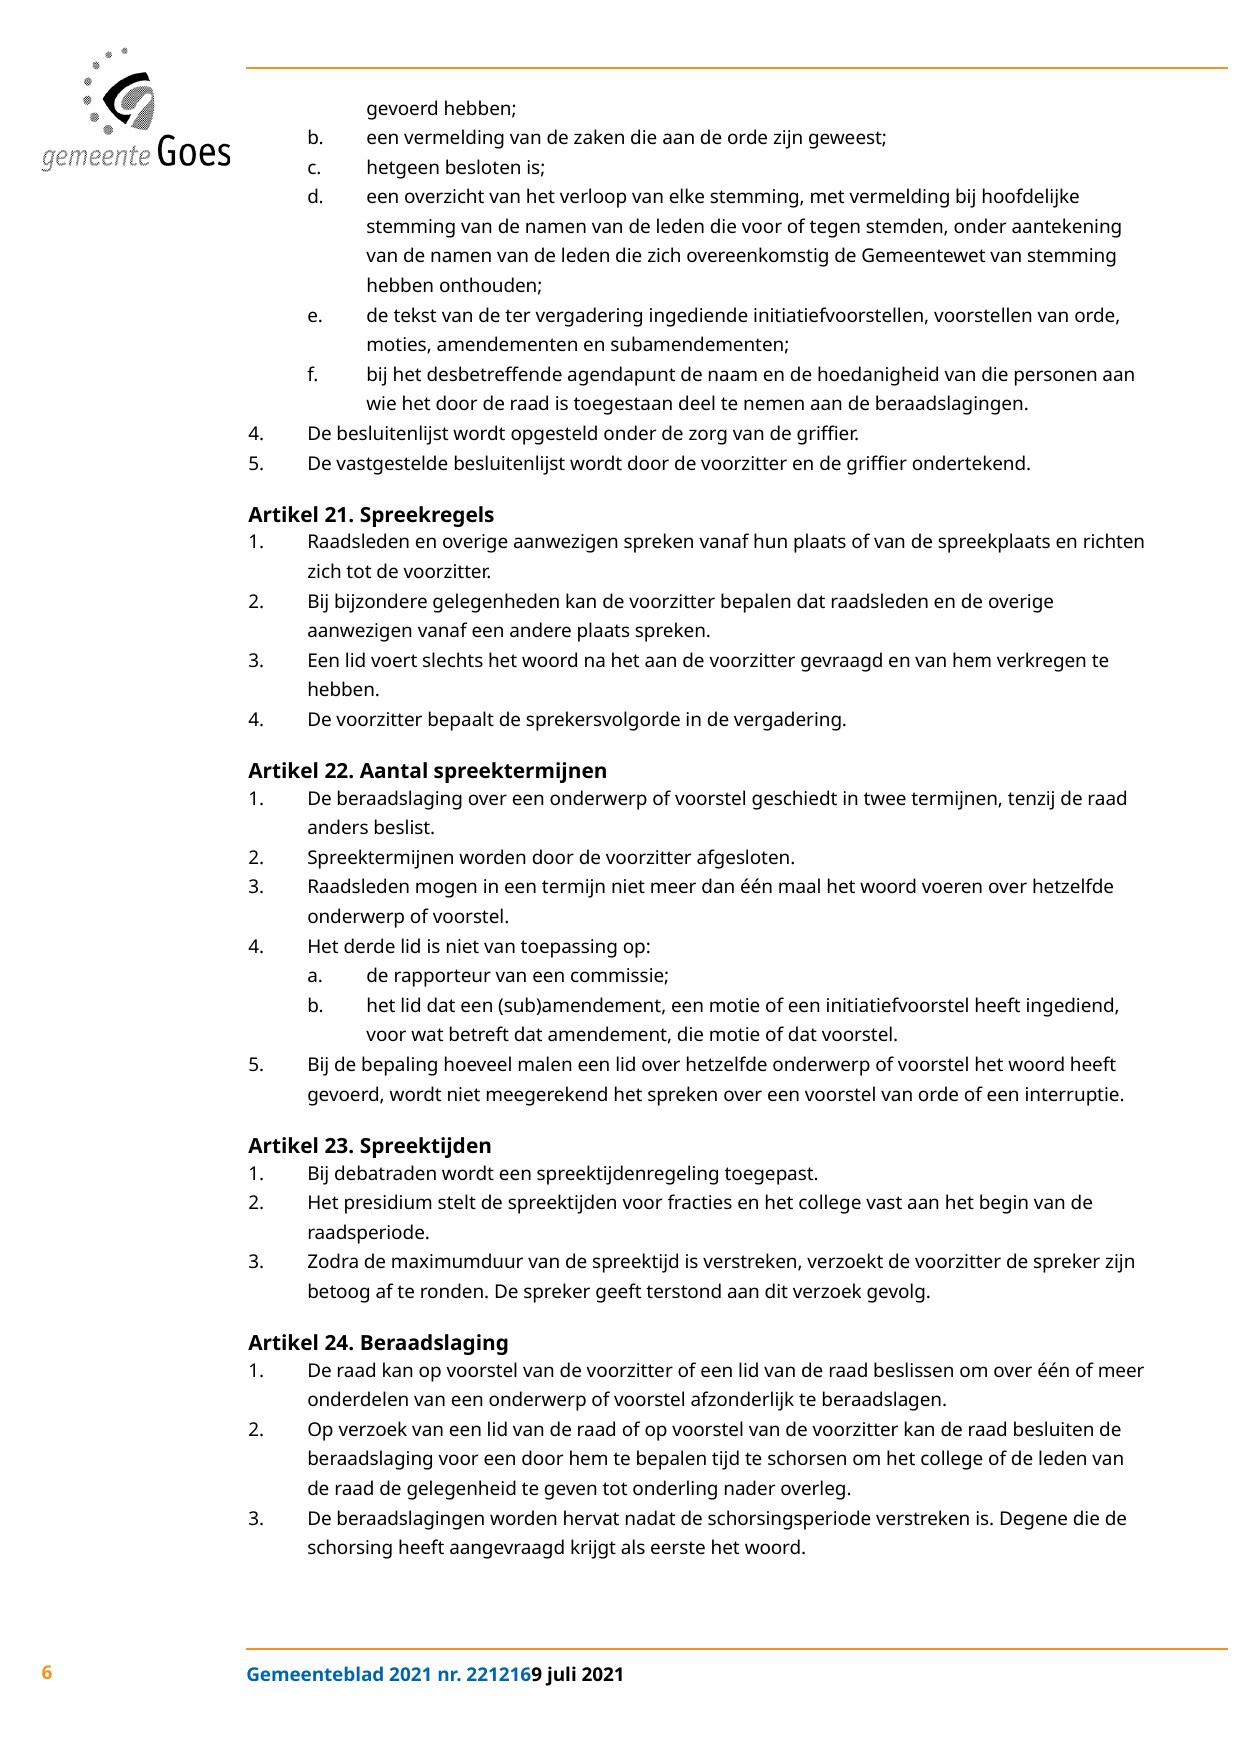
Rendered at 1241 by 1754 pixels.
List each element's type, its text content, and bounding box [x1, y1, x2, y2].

list een vermelding van de zaken die aan de orde zijn geweest; [307, 124, 1152, 150]
list het lid dat een (sub)amendement, een motie of een initiatiefvoorstel heeft ingediend, voor wat betreft dat amendement, die motie of dat voorstel. [307, 992, 1152, 1047]
list Bij bijzondere gelegenheden kan de voorzitter bepalen dat raadsleden en de overige aanwezigen vanaf een andere plaats spreken. [248, 588, 1152, 643]
list een overzicht van het verloop van elke stemming, met vermelding bij hoofdelijke stemming van de namen van de leden die voor of tegen stemden, onder aantekening van de namen van de leden die zich overeenkomstig de Gemeentewet van stemming hebben onthouden; [307, 183, 1152, 298]
text Artikel 22. Aantal spreektermijnen [248, 757, 1152, 785]
list De voorzitter bepaalt de sprekersvolgorde in de vergadering. [248, 706, 1152, 732]
list De beraadslaging over een onderwerp of voorstel geschiedt in twee termijnen, tenzij de raad anders beslist. [248, 785, 1152, 840]
list Het presidium stelt de spreektijden voor fracties en het college vast aan het begin van de raadsperiode. [248, 1189, 1152, 1244]
list hetgeen besloten is; [307, 154, 1152, 180]
list Raadsleden en overige aanwezigen spreken vanaf hun plaats of van de spreekplaats en richten zich tot de voorzitter. [248, 529, 1152, 584]
list gevoerd hebben; [307, 95, 1152, 121]
list de rapporteur van een commissie; [307, 962, 1152, 988]
list Een lid voert slechts het woord na het aan de voorzitter gevraagd en van hem verkregen te hebben. [248, 647, 1152, 702]
list De vastgestelde besluitenlijst wordt door de voorzitter en de griffier ondertekend. [248, 450, 1152, 476]
text Artikel 24. Beraadslaging [248, 1328, 1152, 1357]
list Zodra de maximumduur van de spreektijd is verstreken, verzoekt de voorzitter de spreker zijn betoog af te ronden. De spreker geeft terstond aan dit verzoek gevolg. [248, 1248, 1152, 1304]
list Raadsleden mogen in een termijn niet meer dan één maal het woord voeren over hetzelfde onderwerp of voorstel. [248, 874, 1152, 929]
list De besluitenlijst wordt opgesteld onder de zorg van de griffier. [248, 420, 1152, 446]
text Artikel 23. Spreektijden [248, 1131, 1152, 1160]
list Bij debatraden wordt een spreektijdenregeling toegepast. [248, 1160, 1152, 1185]
picture [41, 47, 231, 172]
list bij het desbetreffende agendapunt de naam en de hoedanigheid van die personen aan wie het door de raad is toegestaan deel te nemen aan de beraadslagingen. [307, 361, 1152, 416]
list Spreektermijnen worden door de voorzitter afgesloten. [248, 844, 1152, 870]
text Artikel 21. Spreekregels [248, 500, 1152, 529]
list De beraadslagingen worden hervat nadat de schorsingsperiode verstreken is. Degene die de schorsing heeft aangevraagd krijgt als eerste het woord. [248, 1505, 1152, 1560]
list De raad kan op voorstel van de voorzitter of een lid van de raad beslissen om over één of meer onderdelen van een onderwerp of voorstel afzonderlijk te beraadslagen. [248, 1357, 1152, 1412]
list Bij de bepaling hoeveel malen een lid over hetzelfde onderwerp of voorstel het woord heeft gevoerd, wordt niet meegerekend het spreken over een voorstel van orde of een interruptie. [248, 1051, 1152, 1107]
list Het derde lid is niet van toepassing op: [248, 933, 1152, 959]
list de tekst van de ter vergadering ingediende initiatiefvoorstellen, voorstellen van orde, moties, amendementen en subamendementen; [307, 302, 1152, 357]
list Op verzoek van een lid van de raad of op voorstel van de voorzitter kan de raad besluiten de beraadslaging voor een door hem te bepalen tijd te schorsen om het college of de leden van de raad de gelegenheid te geven tot onderling nader overleg. [248, 1416, 1152, 1501]
